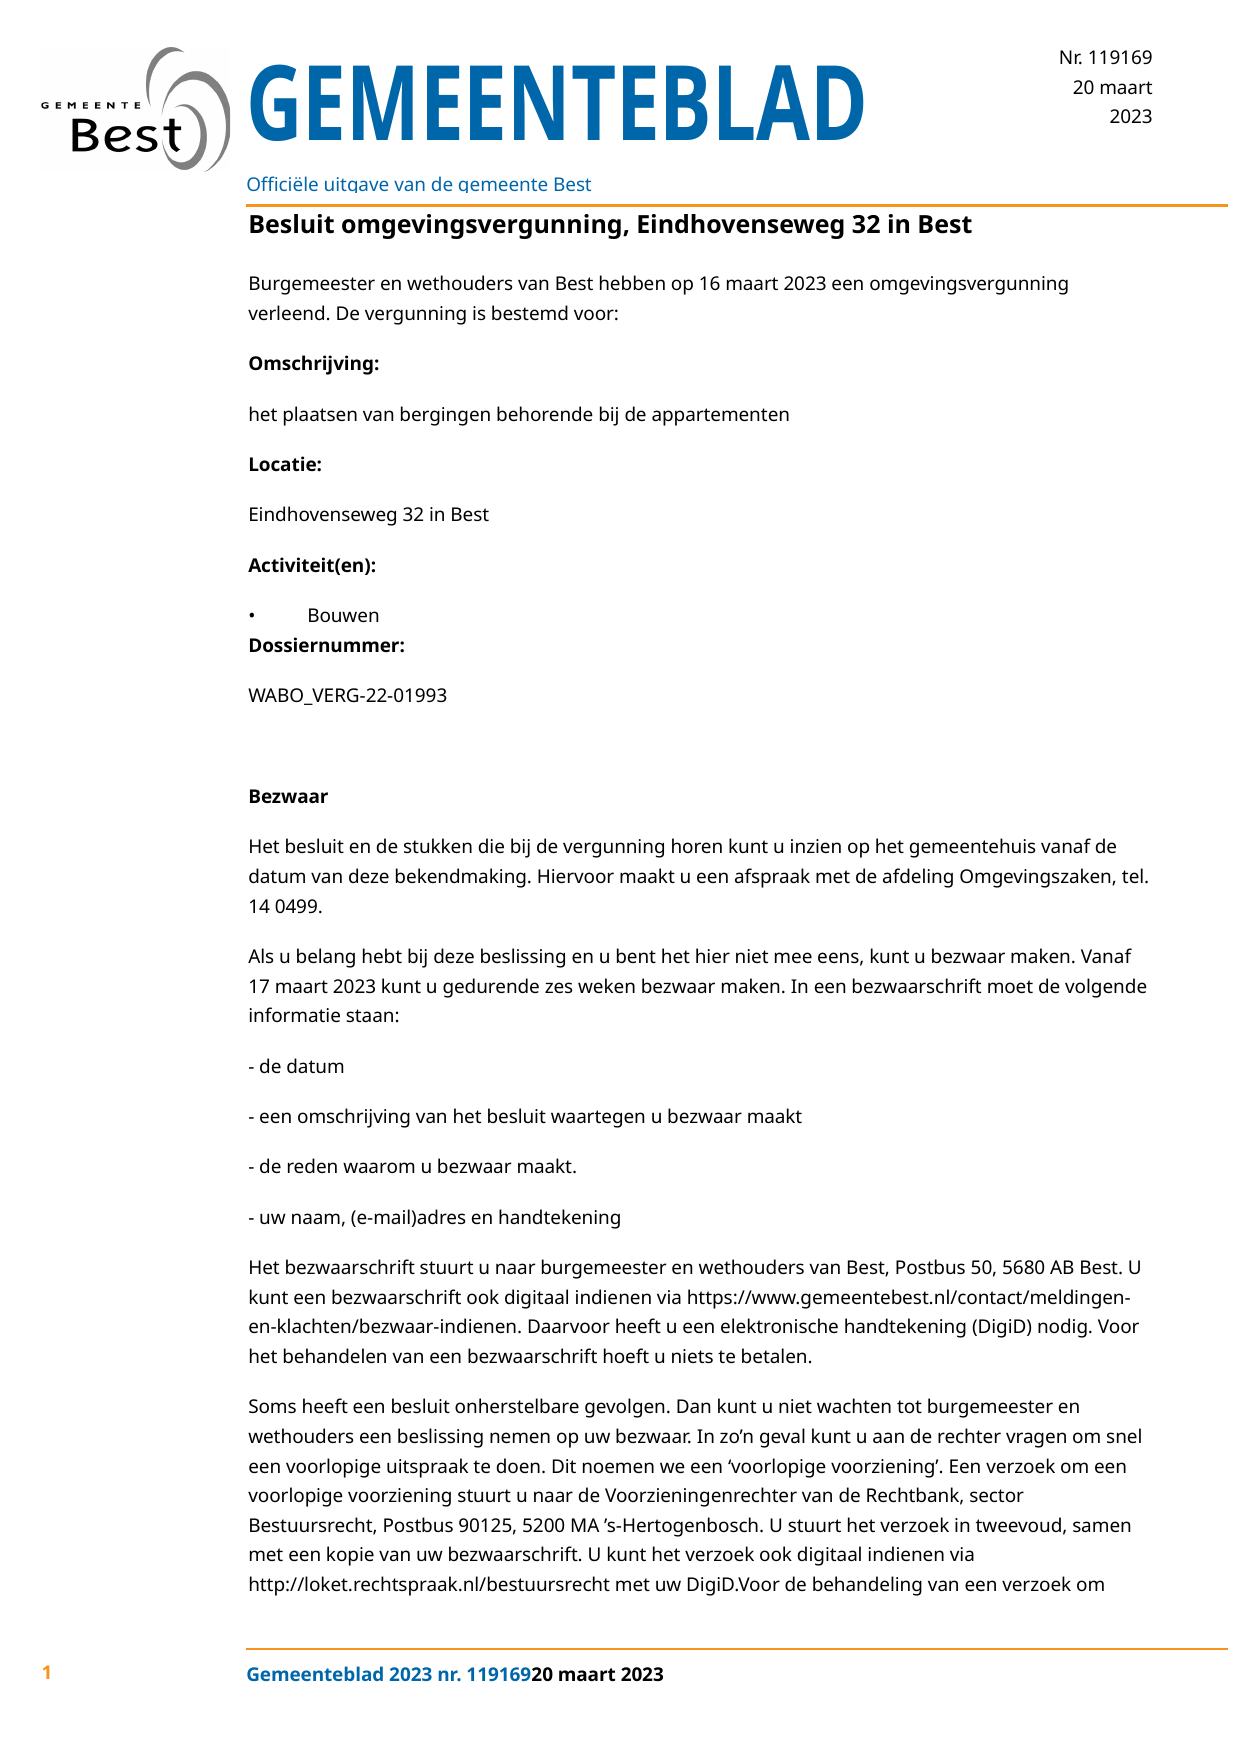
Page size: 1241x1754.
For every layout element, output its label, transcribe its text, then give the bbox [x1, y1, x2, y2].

text Soms heeft een besluit onherstelbare gevolgen. Dan kunt u niet wachten tot burgemeester en wethouders een beslissing nemen op uw bezwaar. In zo’n geval kunt u aan de rechter vragen om snel een voorlopige uitspraak te doen. Dit noemen we een ‘voorlopige voorziening’. Een verzoek om een voorlopige voorziening stuurt u naar de Voorzieningenrechter van de Rechtbank, sector Bestuursrecht, Postbus 90125, 5200 MA ’s-Hertogenbosch. U stuurt het verzoek in tweevoud, samen met een kopie van uw bezwaarschrift. U kunt het verzoek ook digitaal indienen via http://loket.rechtspraak.nl/bestuursrecht met uw DigiD.Voor de behandeling van een verzoek om [248, 1394, 1152, 1597]
text Burgemeester en wethouders van Best hebben op 16 maart 2023 een omgevingsvergunning verleend. De vergunning is bestemd voor: [248, 270, 1152, 326]
text Het besluit en de stukken die bij de vergunning horen kunt u inzien op het gemeentehuis vanaf de datum van deze bekendmaking. Hiervoor maakt u een afspraak met de afdeling Omgevingszaken, tel. 14 0499. [248, 834, 1152, 918]
text - een omschrijving van het besluit waartegen u bezwaar maakt [248, 1103, 1152, 1129]
text het plaatsen van bergingen behorende bij de appartementen [248, 401, 1152, 426]
text Omschrijving: [248, 350, 1152, 376]
picture [41, 47, 231, 172]
text - uw naam, (e-mail)adres en handtekening [248, 1204, 1152, 1230]
text Bezwaar [248, 783, 1152, 809]
text Dossiernummer: [248, 632, 1152, 658]
text Het bezwaarschrift stuurt u naar burgemeester en wethouders van Best, Postbus 50, 5680 AB Best. U kunt een bezwaarschrift ook digitaal indienen via https://www.gemeentebest.nl/contact/meldingen-en-klachten/bezwaar-indienen. Daarvoor heeft u een elektronische handtekening (DigiD) nodig. Voor het behandelen van een bezwaarschrift hoeft u niets te betalen. [248, 1254, 1152, 1369]
text Besluit omgevingsvergunning, Eindhovenseweg 32 in Best [248, 207, 1152, 241]
text Activiteit(en): [248, 552, 1152, 578]
text Locatie: [248, 451, 1152, 477]
text - de datum [248, 1053, 1152, 1078]
list Bouwen [248, 602, 1152, 628]
text WABO_VERG-22-01993 [248, 682, 1152, 708]
text Eindhovenseweg 32 in Best [248, 502, 1152, 527]
text - de reden waarom u bezwaar maakt. [248, 1154, 1152, 1179]
text Als u belang hebt bij deze beslissing en u bent het hier niet mee eens, kunt u bezwaar maken. Vanaf 17 maart 2023 kunt u gedurende zes weken bezwaar maken. In een bezwaarschrift moet de volgende informatie staan: [248, 943, 1152, 1028]
